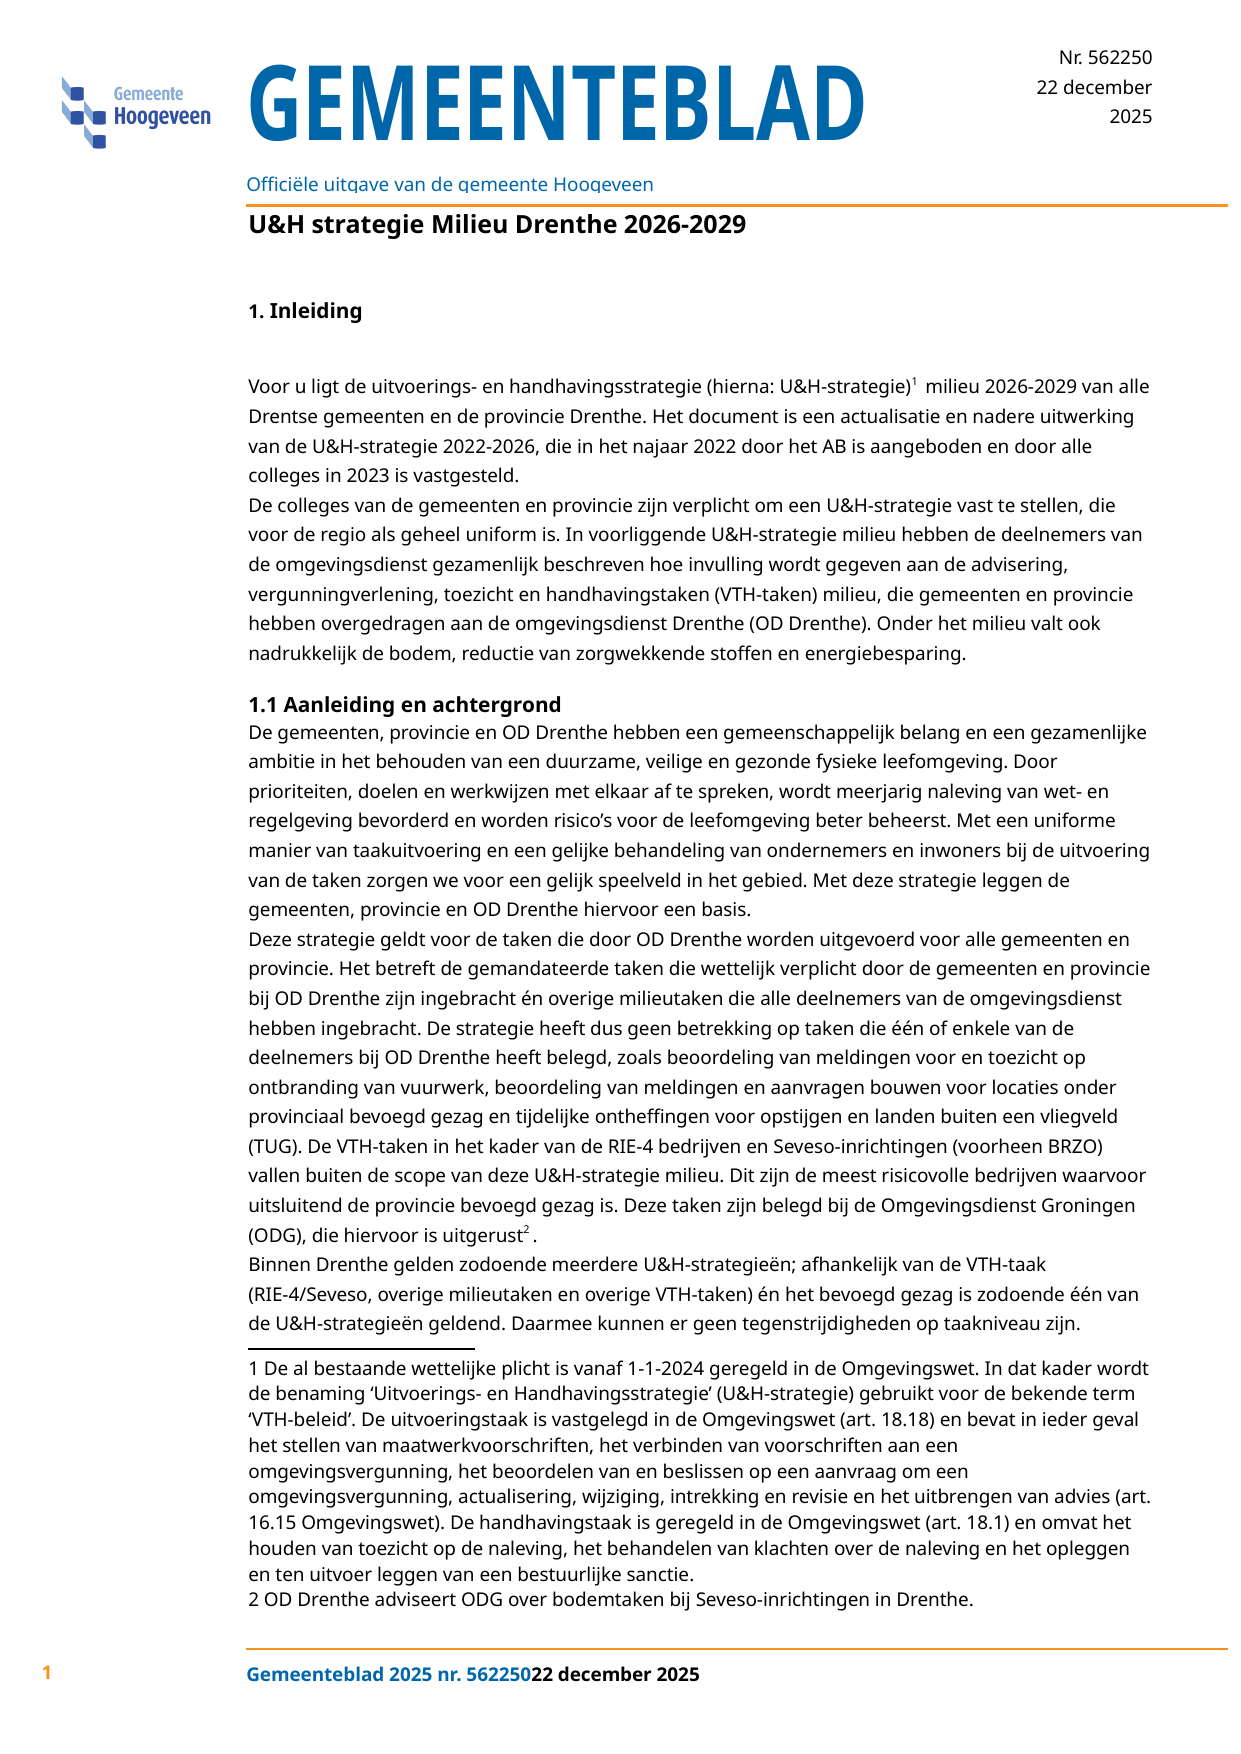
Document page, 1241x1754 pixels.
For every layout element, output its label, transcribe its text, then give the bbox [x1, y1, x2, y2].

text U&H strategie Milieu Drenthe 2026-2029 [248, 207, 1152, 241]
text De al bestaande wettelijke plicht is vanaf 1-1-2024 geregeld in de Omgevingswet. In dat kader wordt de benaming ‘Uitvoerings- en Handhavingsstrategie’ (U&H-strategie) gebruikt voor de bekende term ‘VTH-beleid’. De uitvoeringstaak is vastgelegd in de Omgevingswet (art. 18.18) en bevat in ieder geval het stellen van maatwerkvoorschriften, het verbinden van voorschriften aan een omgevingsvergunning, het beoordelen van en beslissen op een aanvraag om een omgevingsvergunning, actualisering, wijziging, intrekking en revisie en het uitbrengen van advies (art. 16.15 Omgevingswet). De handhavingstaak is geregeld in de Omgevingswet (art. 18.1) en omvat het houden van toezicht op de naleving, het behandelen van klachten over de naleving en het opleggen en ten uitvoer leggen van een bestuurlijke sanctie. [248, 1355, 1152, 1586]
text Voor u ligt de uitvoerings- en handhavingsstrategie (hierna: U&H-strategie) milieu 2026-2029 van alle Drentse gemeenten en de provincie Drenthe. Het document is een actualisatie en nadere uitwerking van de U&H-strategie 2022-2026, die in het najaar 2022 door het AB is aangeboden en door alle colleges in 2023 is vastgesteld. [248, 374, 1152, 488]
text 1. Inleiding [248, 296, 1152, 324]
text De gemeenten, provincie en OD Drenthe hebben een gemeenschappelijk belang en een gezamenlijke ambitie in het behouden van een duurzame, veilige en gezonde fysieke leefomgeving. Door prioriteiten, doelen en werkwijzen met elkaar af te spreken, wordt meerjarig naleving van wet- en regelgeving bevorderd en worden risico’s voor de leefomgeving beter beheerst. Met een uniforme manier van taakuitvoering en een gelijke behandeling van ondernemers en inwoners bij de uitvoering van de taken zorgen we voor een gelijk speelveld in het gebied. Met deze strategie leggen de gemeenten, provincie en OD Drenthe hiervoor een basis. [248, 719, 1152, 922]
text Binnen Drenthe gelden zodoende meerdere U&H-strategieën; afhankelijk van de VTH-taak (RIE-4/Seveso, overige milieutaken en overige VTH-taken) én het bevoegd gezag is zodoende één van de U&H-strategieën geldend. Daarmee kunnen er geen tegenstrijdigheden op taakniveau zijn. [248, 1251, 1152, 1336]
text Deze strategie geldt voor de taken die door OD Drenthe worden uitgevoerd voor alle gemeenten en provincie. Het betreft de gemandateerde taken die wettelijk verplicht door de gemeenten en provincie bij OD Drenthe zijn ingebracht én overige milieutaken die alle deelnemers van de omgevingsdienst hebben ingebracht. De strategie heeft dus geen betrekking op taken die één of enkele van de deelnemers bij OD Drenthe heeft belegd, zoals beoordeling van meldingen voor en toezicht op ontbranding van vuurwerk, beoordeling van meldingen en aanvragen bouwen voor locaties onder provinciaal bevoegd gezag en tijdelijke ontheffingen voor opstijgen en landen buiten een vliegveld (TUG). De VTH-taken in het kader van de RIE-4 bedrijven en Seveso-inrichtingen (voorheen BRZO) vallen buiten de scope van deze U&H-strategie milieu. Dit zijn de meest risicovolle bedrijven waarvoor uitsluitend de provincie bevoegd gezag is. Deze taken zijn belegd bij de Omgevingsdienst Groningen (ODG), die hiervoor is uitgerust. [248, 926, 1152, 1247]
text OD Drenthe adviseert ODG over bodemtaken bij Seveso-inrichtingen in Drenthe. [248, 1586, 1152, 1612]
text 1.1 Aanleiding en achtergrond [248, 690, 1152, 719]
picture [41, 47, 231, 172]
text De colleges van de gemeenten en provincie zijn verplicht om een U&H-strategie vast te stellen, die voor de regio als geheel uniform is. In voorliggende U&H-strategie milieu hebben de deelnemers van de omgevingsdienst gezamenlijk beschreven hoe invulling wordt gegeven aan de advisering, vergunningverlening, toezicht en handhavingstaken (VTH-taken) milieu, die gemeenten en provincie hebben overgedragen aan de omgevingsdienst Drenthe (OD Drenthe). Onder het milieu valt ook nadrukkelijk de bodem, reductie van zorgwekkende stoffen en energiebesparing. [248, 492, 1152, 666]
